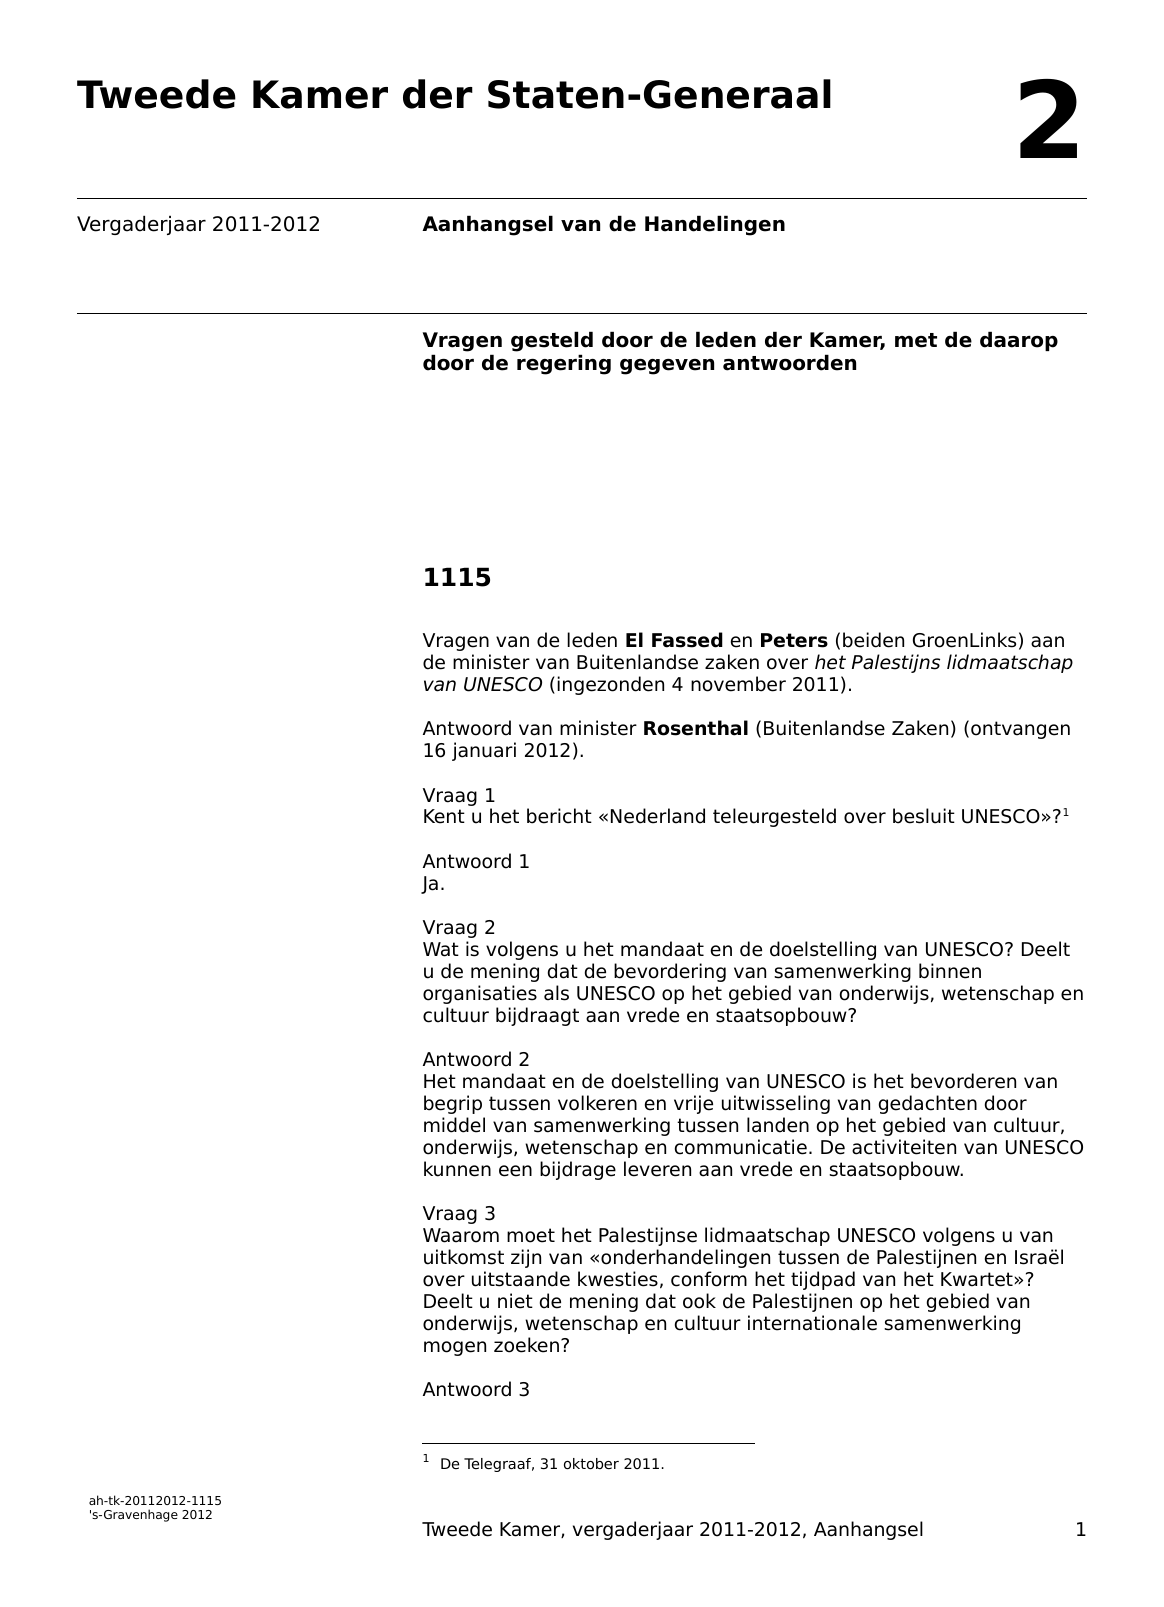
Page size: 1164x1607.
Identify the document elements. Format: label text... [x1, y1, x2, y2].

text Waarom moet het Palestijnse lidmaatschap UNESCO volgens u van uitkomst zijn van «onderhandelingen tussen de Palestijnen en Israël over uitstaande kwesties, conform het tijdpad van het Kwartet»? Deelt u niet de mening dat ook de Palestijnen op het gebied van onderwijs, wetenschap en cultuur internationale samenwerking mogen zoeken? [422, 1225, 1087, 1357]
table_cell [77, 314, 422, 375]
text Kent u het bericht «Nederland teleurgesteld over besluit UNESCO»? [422, 806, 1087, 828]
table_cell Aanhangsel van de Handelingen [422, 199, 1087, 313]
text Het mandaat en de doelstelling van UNESCO is het bevorderen van begrip tussen volkeren en vrije uitwisseling van gedachten door middel van samenwerking tussen landen op het gebied van cultuur, onderwijs, wetenschap en communicatie. De activiteiten van UNESCO kunnen een bijdrage leveren aan vrede en staatsopbouw. [422, 1071, 1087, 1181]
text Vraag 3 [422, 1203, 1087, 1225]
text Antwoord 2 [422, 1049, 1087, 1071]
table_cell Vragen gesteld door de leden der Kamer, met de daarop door de regering gegeven antwoorden [422, 314, 1087, 375]
text Vraag 2 [422, 917, 1087, 939]
text De Telegraaf, 31 oktober 2011. [422, 1452, 1087, 1474]
text Antwoord 3 [422, 1379, 1087, 1401]
text 1115 [422, 563, 1087, 592]
table_header Tweede Kamer der Staten-Generaal [77, 59, 886, 198]
table_cell Vergaderjaar 2011-2012 [77, 199, 422, 313]
text Antwoord van minister Rosenthal (Buitenlandse Zaken) (ontvangen 16 januari 2012). [422, 718, 1087, 762]
text Antwoord 1 [422, 851, 1087, 873]
text 's-Gravenhage 2012 [88, 1508, 323, 1522]
text Vragen van de leden El Fassed en Peters (beiden GroenLinks) aan de minister van Buitenlandse zaken over het Palestijns lidmaatschap van UNESCO (ingezonden 4 november 2011). [422, 630, 1087, 696]
text ah-tk-20112012-1115 [88, 1494, 323, 1508]
text Ja. [422, 873, 1087, 894]
text Wat is volgens u het mandaat en de doelstelling van UNESCO? Deelt u de mening dat de bevordering van samenwerking binnen organisaties als UNESCO op het gebied van onderwijs, wetenschap en cultuur bijdraagt aan vrede en staatsopbouw? [422, 939, 1087, 1027]
table_header 2 [886, 59, 1087, 198]
text Vraag 1 [422, 784, 1087, 806]
